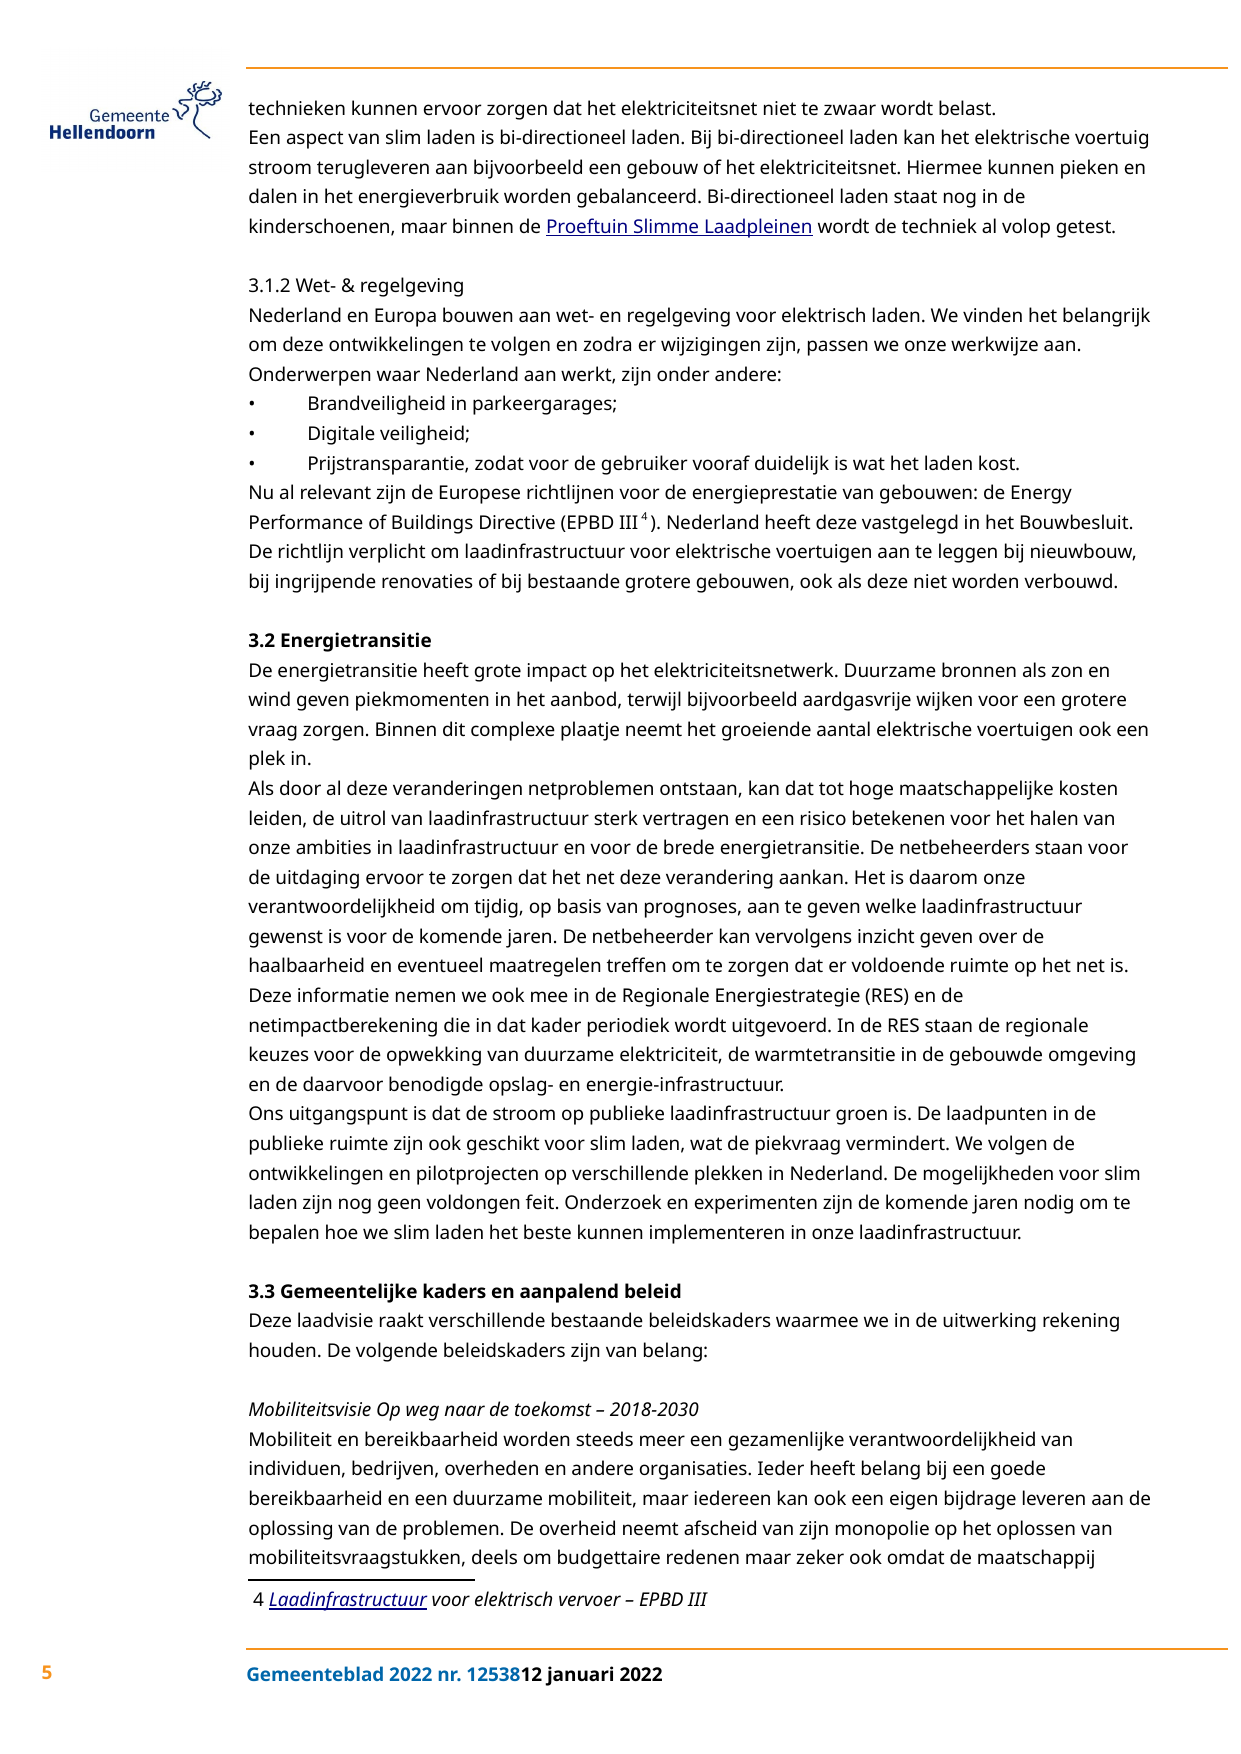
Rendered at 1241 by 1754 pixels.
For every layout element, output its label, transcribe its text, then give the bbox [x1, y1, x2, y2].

picture [41, 47, 231, 172]
text Mobiliteit en bereikbaarheid worden steeds meer een gezamenlijke verantwoordelijkheid van individuen, bedrijven, overheden en andere organisaties. Ieder heeft belang bij een goede bereikbaarheid en een duurzame mobiliteit, maar iedereen kan ook een eigen bijdrage leveren aan de oplossing van de problemen. De overheid neemt afscheid van zijn monopolie op het oplossen van mobiliteitsvraagstukken, deels om budgettaire redenen maar zeker ook omdat de maatschappij [248, 1426, 1152, 1570]
text Deze laadvisie raakt verschillende bestaande beleidskaders waarmee we in de uitwerking rekening houden. De volgende beleidskaders zijn van belang: [248, 1308, 1152, 1363]
text Deze informatie nemen we ook mee in de Regionale Energiestrategie (RES) en de netimpactberekening die in dat kader periodiek wordt uitgevoerd. In de RES staan de regionale keuzes voor de opwekking van duurzame elektriciteit, de warmtetransitie in de gebouwde omgeving en de daarvoor benodigde opslag- en energie-infrastructuur. [248, 982, 1152, 1097]
text Als door al deze veranderingen netproblemen ontstaan, kan dat tot hoge maatschappelijke kosten leiden, de uitrol van laadinfrastructuur sterk vertragen en een risico betekenen voor het halen van onze ambities in laadinfrastructuur en voor de brede energietransitie. De netbeheerders staan voor de uitdaging ervoor te zorgen dat het net deze verandering aankan. Het is daarom onze verantwoordelijkheid om tijdig, op basis van prognoses, aan te geven welke laadinfrastructuur gewenst is voor de komende jaren. De netbeheerder kan vervolgens inzicht geven over de haalbaarheid en eventueel maatregelen treffen om te zorgen dat er voldoende ruimte op het net is. [248, 775, 1152, 978]
list Brandveiligheid in parkeergarages; [248, 391, 1152, 416]
text technieken kunnen ervoor zorgen dat het elektriciteitsnet niet te zwaar wordt belast. [248, 95, 1152, 121]
text Nederland en Europa bouwen aan wet- en regelgeving voor elektrisch laden. We vinden het belangrijk om deze ontwikkelingen te volgen en zodra er wijzigingen zijn, passen we onze werkwijze aan. [248, 302, 1152, 357]
text 3.1.2 Wet- & regelgeving [248, 272, 1152, 298]
list Prijstransparantie, zodat voor de gebruiker vooraf duidelijk is wat het laden kost. [248, 450, 1152, 476]
text Mobiliteitsvisie Op weg naar de toekomst – 2018-2030 [248, 1396, 1152, 1422]
list Digitale veiligheid; [248, 420, 1152, 446]
text 3.3 Gemeentelijke kaders en aanpalend beleid [248, 1278, 1152, 1304]
text Onderwerpen waar Nederland aan werkt, zijn onder andere: [248, 361, 1152, 387]
text 3.2 Energietransitie [248, 627, 1152, 653]
text Een aspect van slim laden is bi-directioneel laden. Bij bi-directioneel laden kan het elektrische voertuig stroom terugleveren aan bijvoorbeeld een gebouw of het elektriciteitsnet. Hiermee kunnen pieken en dalen in het energieverbruik worden gebalanceerd. Bi-directioneel laden staat nog in de kinderschoenen, maar binnen de Proeftuin Slimme Laadpleinen wordt de techniek al volop getest. [248, 124, 1152, 239]
text De energietransitie heeft grote impact op het elektriciteitsnetwerk. Duurzame bronnen als zon en wind geven piekmomenten in het aanbod, terwijl bijvoorbeeld aardgasvrije wijken voor een grotere vraag zorgen. Binnen dit complexe plaatje neemt het groeiende aantal elektrische voertuigen ook een plek in. [248, 657, 1152, 771]
text Ons uitgangspunt is dat de stroom op publieke laadinfrastructuur groen is. De laadpunten in de publieke ruimte zijn ook geschikt voor slim laden, wat de piekvraag vermindert. We volgen de ontwikkelingen en pilotprojecten op verschillende plekken in Nederland. De mogelijkheden voor slim laden zijn nog geen voldongen feit. Onderzoek en experimenten zijn de komende jaren nodig om te bepalen hoe we slim laden het beste kunnen implementeren in onze laadinfrastructuur. [248, 1101, 1152, 1245]
text Nu al relevant zijn de Europese richtlijnen voor de energieprestatie van gebouwen: de Energy Performance of Buildings Directive (EPBD III). Nederland heeft deze vastgelegd in het Bouwbesluit. De richtlijn verplicht om laadinfrastructuur voor elektrische voertuigen aan te leggen bij nieuwbouw, bij ingrijpende renovaties of bij bestaande grotere gebouwen, ook als deze niet worden verbouwd. [248, 479, 1152, 594]
text Laadinfrastructuur voor elektrisch vervoer – EPBD III [248, 1586, 1152, 1612]
